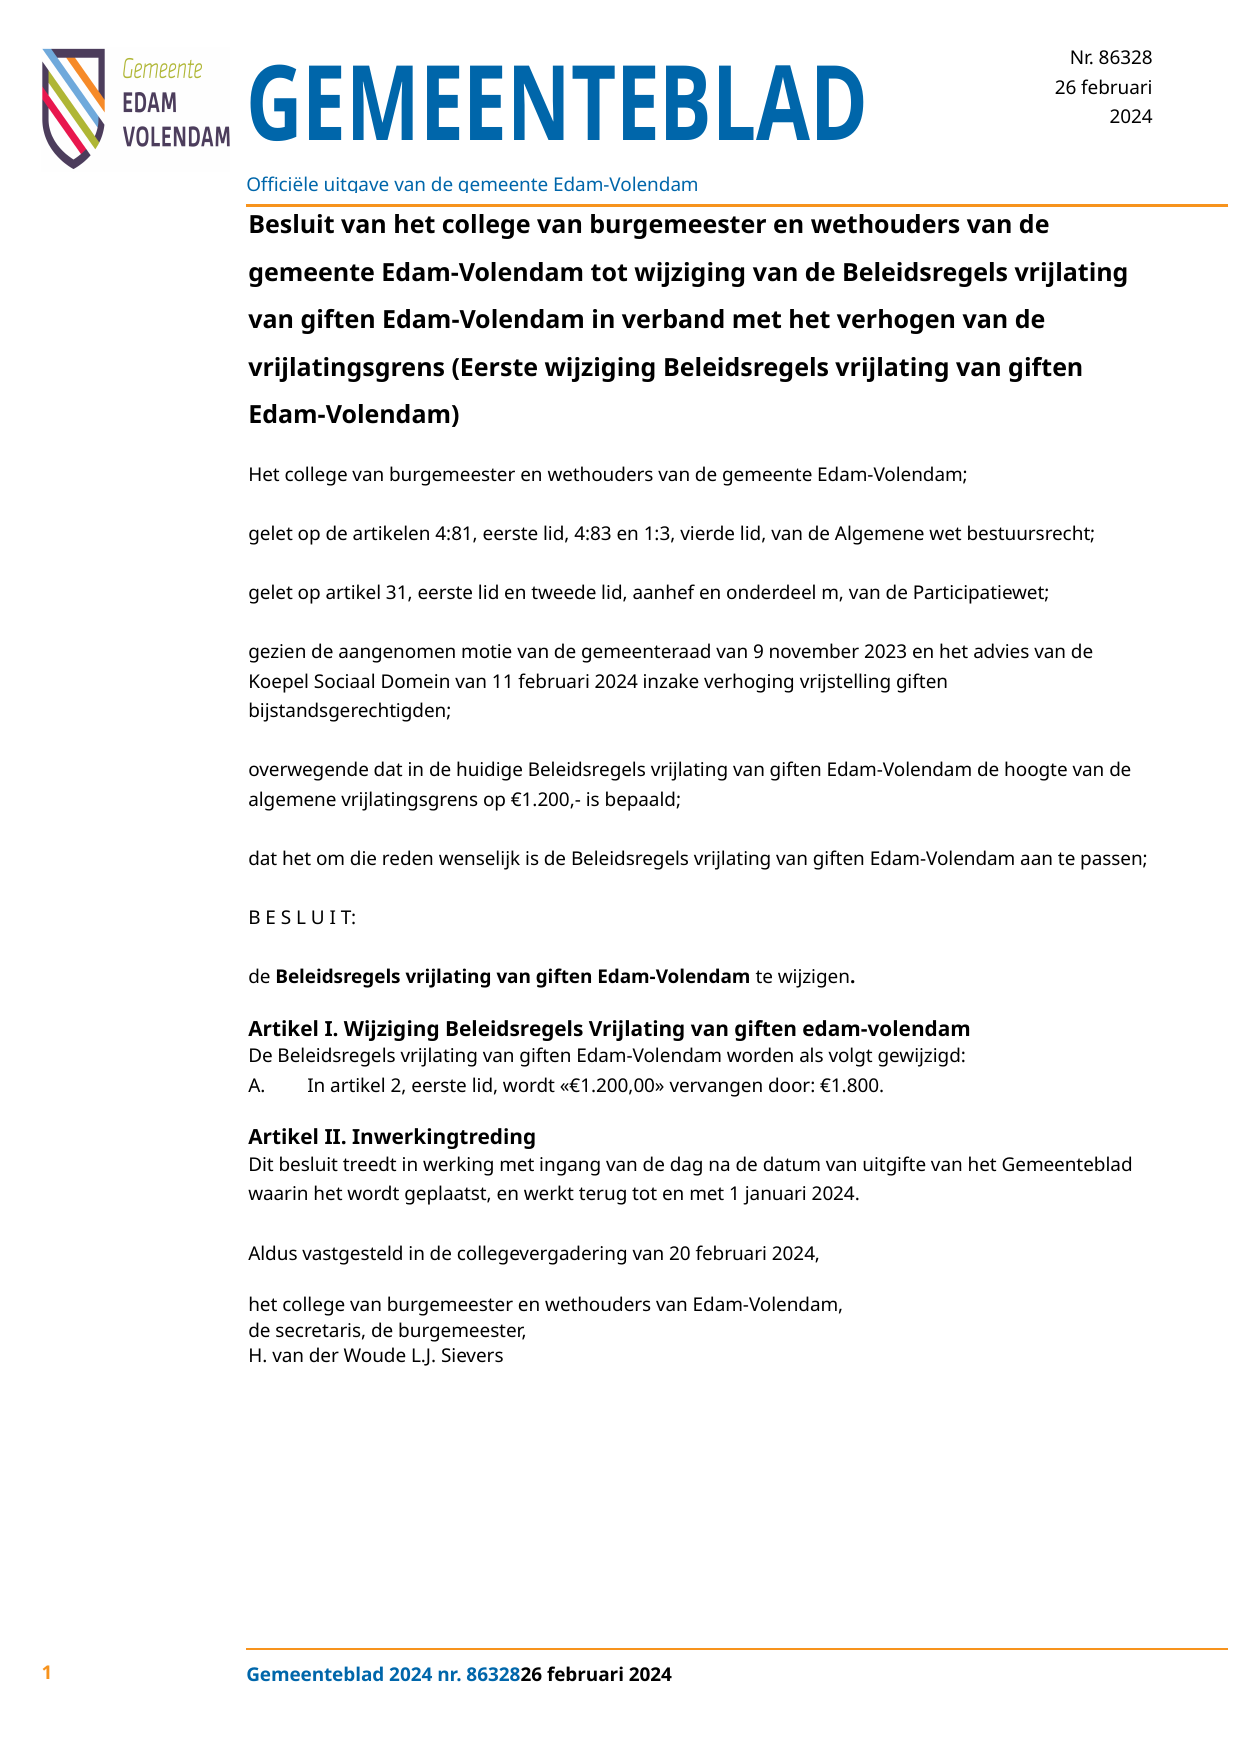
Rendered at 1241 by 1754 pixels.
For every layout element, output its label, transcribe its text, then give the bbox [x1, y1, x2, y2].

text gelet op artikel 31, eerste lid en tweede lid, aanhef en onderdeel m, van de Participatiewet; [248, 579, 1152, 605]
text de Beleidsregels vrijlating van giften Edam-Volendam te wijzigen. [248, 964, 1152, 989]
text Het college van burgemeester en wethouders van de gemeente Edam-Volendam; [248, 461, 1152, 486]
picture [41, 47, 231, 172]
text Aldus vastgesteld in de collegevergadering van 20 februari 2024, [248, 1240, 1152, 1265]
text De Beleidsregels vrijlating van giften Edam-Volendam worden als volgt gewijzigd: [248, 1042, 1152, 1068]
text overwegende dat in de huidige Beleidsregels vrijlating van giften Edam-Volendam de hoogte van de algemene vrijlatingsgrens op €1.200,- is bepaald; [248, 757, 1152, 812]
text gelet op de artikelen 4:81, eerste lid, 4:83 en 1:3, vierde lid, van de Algemene wet bestuursrecht; [248, 520, 1152, 546]
text Artikel I. Wijziging Beleidsregels Vrijlating van giften edam-volendam [248, 1014, 1152, 1042]
text dat het om die reden wenselijk is de Beleidsregels vrijlating van giften Edam-Volendam aan te passen; [248, 845, 1152, 871]
text H. van der Woude L.J. Sievers [248, 1343, 1152, 1368]
text B E S L U I T: [248, 904, 1152, 930]
text Besluit van het college van burgemeester en wethouders van de gemeente Edam-Volendam tot wijziging van de Beleidsregels vrijlating van giften Edam-Volendam in verband met het verhogen van de vrijlatingsgrens (Eerste wijziging Beleidsregels vrijlating van giften Edam-Volendam) [248, 207, 1152, 431]
text Dit besluit treedt in werking met ingang van de dag na de datum van uitgifte van het Gemeenteblad waarin het wordt geplaatst, en werkt terug tot en met 1 januari 2024. [248, 1151, 1152, 1206]
text gezien de aangenomen motie van de gemeenteraad van 9 november 2023 en het advies van de Koepel Sociaal Domein van 11 februari 2024 inzake verhoging vrijstelling giften bijstandsgerechtigden; [248, 638, 1152, 723]
text Artikel II. Inwerkingtreding [248, 1122, 1152, 1151]
text de secretaris, de burgemeester, [248, 1317, 1152, 1343]
list In artikel 2, eerste lid, wordt «€1.200,00» vervangen door: €1.800. [248, 1072, 1152, 1098]
text het college van burgemeester en wethouders van Edam-Volendam, [248, 1291, 1152, 1317]
